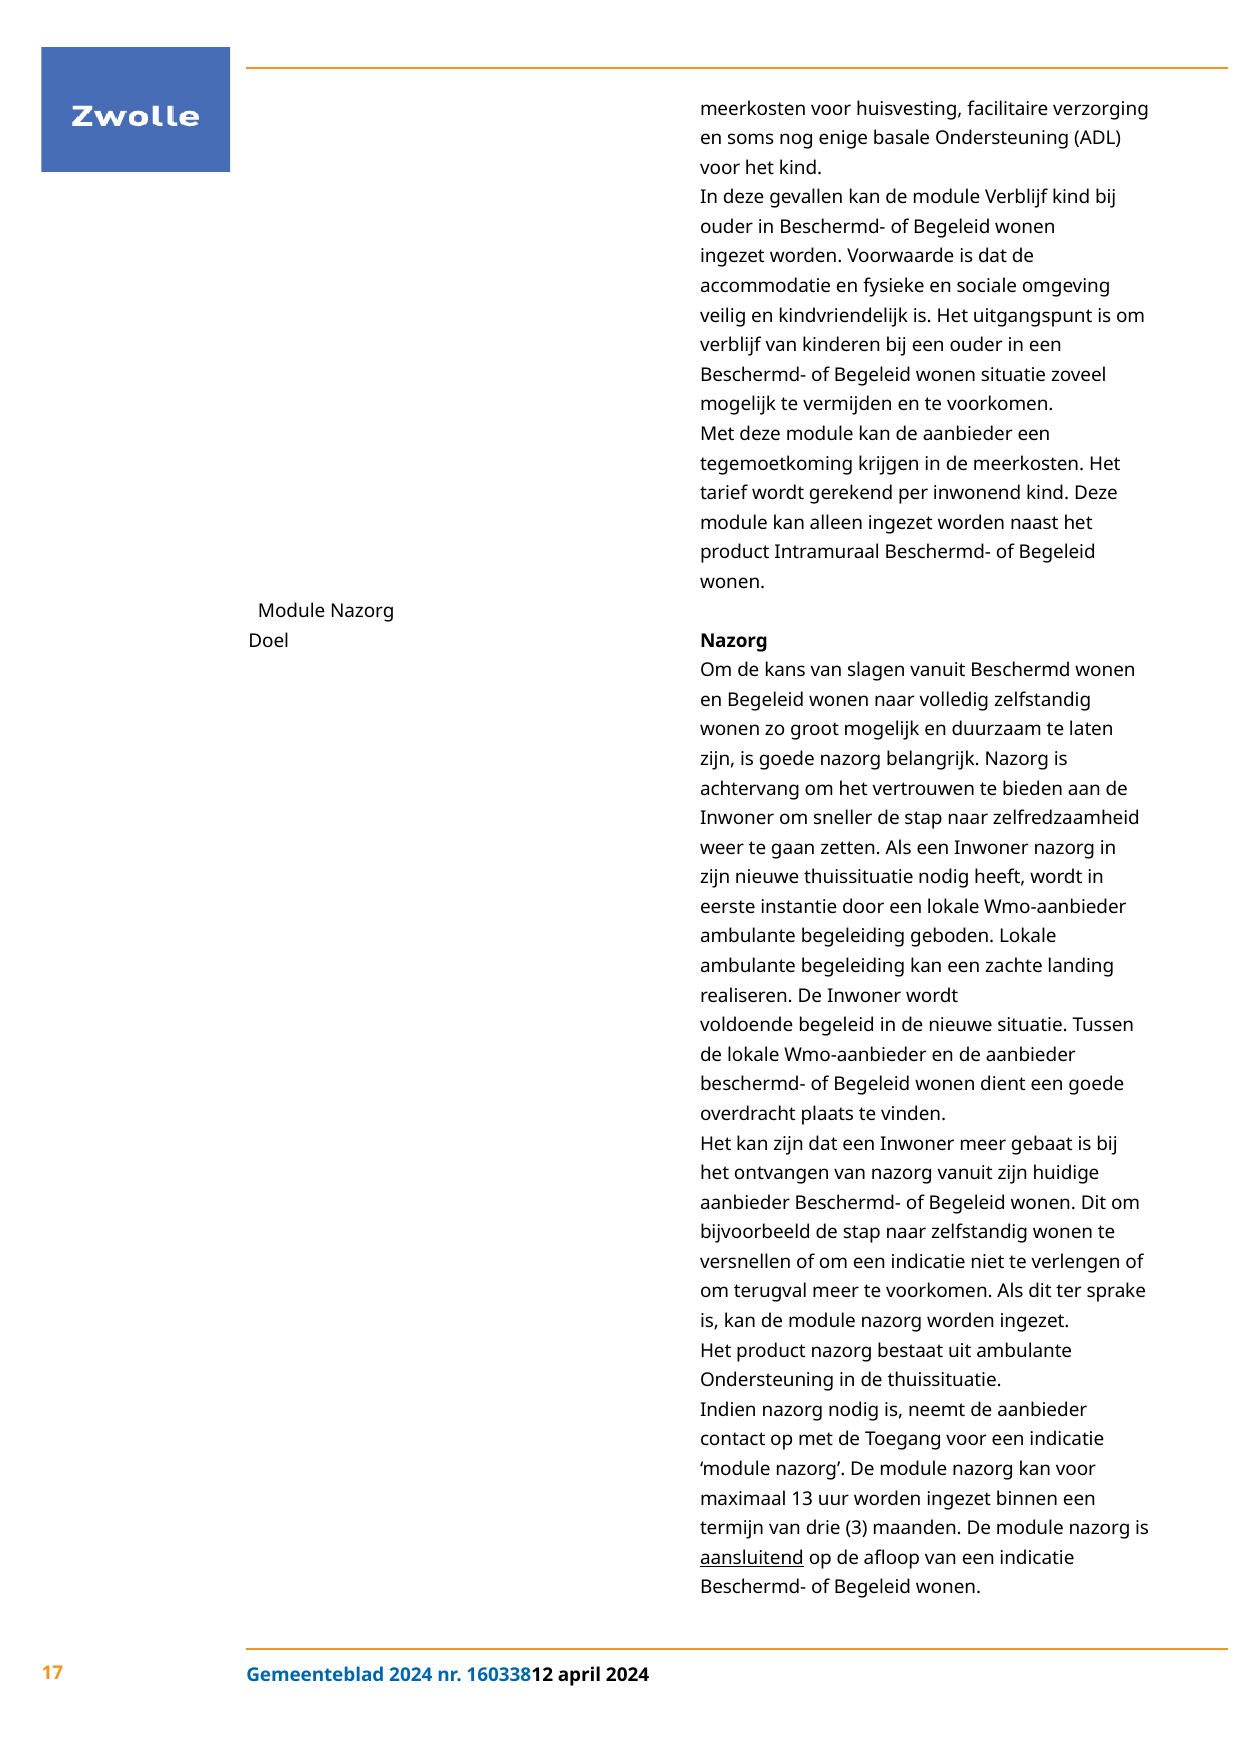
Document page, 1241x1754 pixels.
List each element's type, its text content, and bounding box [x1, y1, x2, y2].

table_header Nazorg Om de kans van slagen vanuit Beschermd wonen en Begeleid wonen naar volledig zelfstandig wonen zo groot mogelijk en duurzaam te laten zijn, is goede nazorg belangrijk. Nazorg is achtervang om het vertrouwen te bieden aan de Inwoner om sneller de stap naar zelfredzaamheid weer te gaan zetten. Als een Inwoner nazorg in zijn nieuwe thuissituatie nodig heeft, wordt in eerste instantie door een lokale Wmo-aanbieder ambulante begeleiding geboden. Lokale ambulante begeleiding kan een zachte landing realiseren. De Inwoner wordt voldoende begeleid in de nieuwe situatie. Tussen de lokale Wmo-aanbieder en de aanbieder beschermd- of Begeleid wonen dient een goede overdracht plaats te vinden. Het kan zijn dat een Inwoner meer gebaat is bij het ontvangen van nazorg vanuit zijn huidige aanbieder Beschermd- of Begeleid wonen. Dit om bijvoorbeeld de stap naar zelfstandig wonen te versnellen of om een indicatie niet te verlengen of om terugval meer te voorkomen. Als dit ter sprake is, kan de module nazorg worden ingezet. Het product nazorg bestaat uit ambulante Ondersteuning in de thuissituatie. Indien nazorg nodig is, neemt de aanbieder contact op met de Toegang voor een indicatie ‘module nazorg’. De module nazorg kan voor maximaal 13 uur worden ingezet binnen een termijn van drie (3) maanden. De module nazorg is aansluitend op de afloop van een indicatie Beschermd- of Begeleid wonen. [700, 627, 1152, 1599]
table_header [248, 95, 700, 594]
table_header Doel [248, 627, 700, 1599]
table_header meerkosten voor huisvesting, facilitaire verzorging en soms nog enige basale Ondersteuning (ADL) voor het kind. In deze gevallen kan de module Verblijf kind bij ouder in Beschermd- of Begeleid wonen ingezet worden. Voorwaarde is dat de accommodatie en fysieke en sociale omgeving veilig en kindvriendelijk is. Het uitgangspunt is om verblijf van kinderen bij een ouder in een Beschermd- of Begeleid wonen situatie zoveel mogelijk te vermijden en te voorkomen. Met deze module kan de aanbieder een tegemoetkoming krijgen in de meerkosten. Het tarief wordt gerekend per inwonend kind. Deze module kan alleen ingezet worden naast het product Intramuraal Beschermd- of Begeleid wonen. [700, 95, 1152, 594]
picture [41, 47, 231, 172]
text Module Nazorg [248, 597, 1152, 623]
